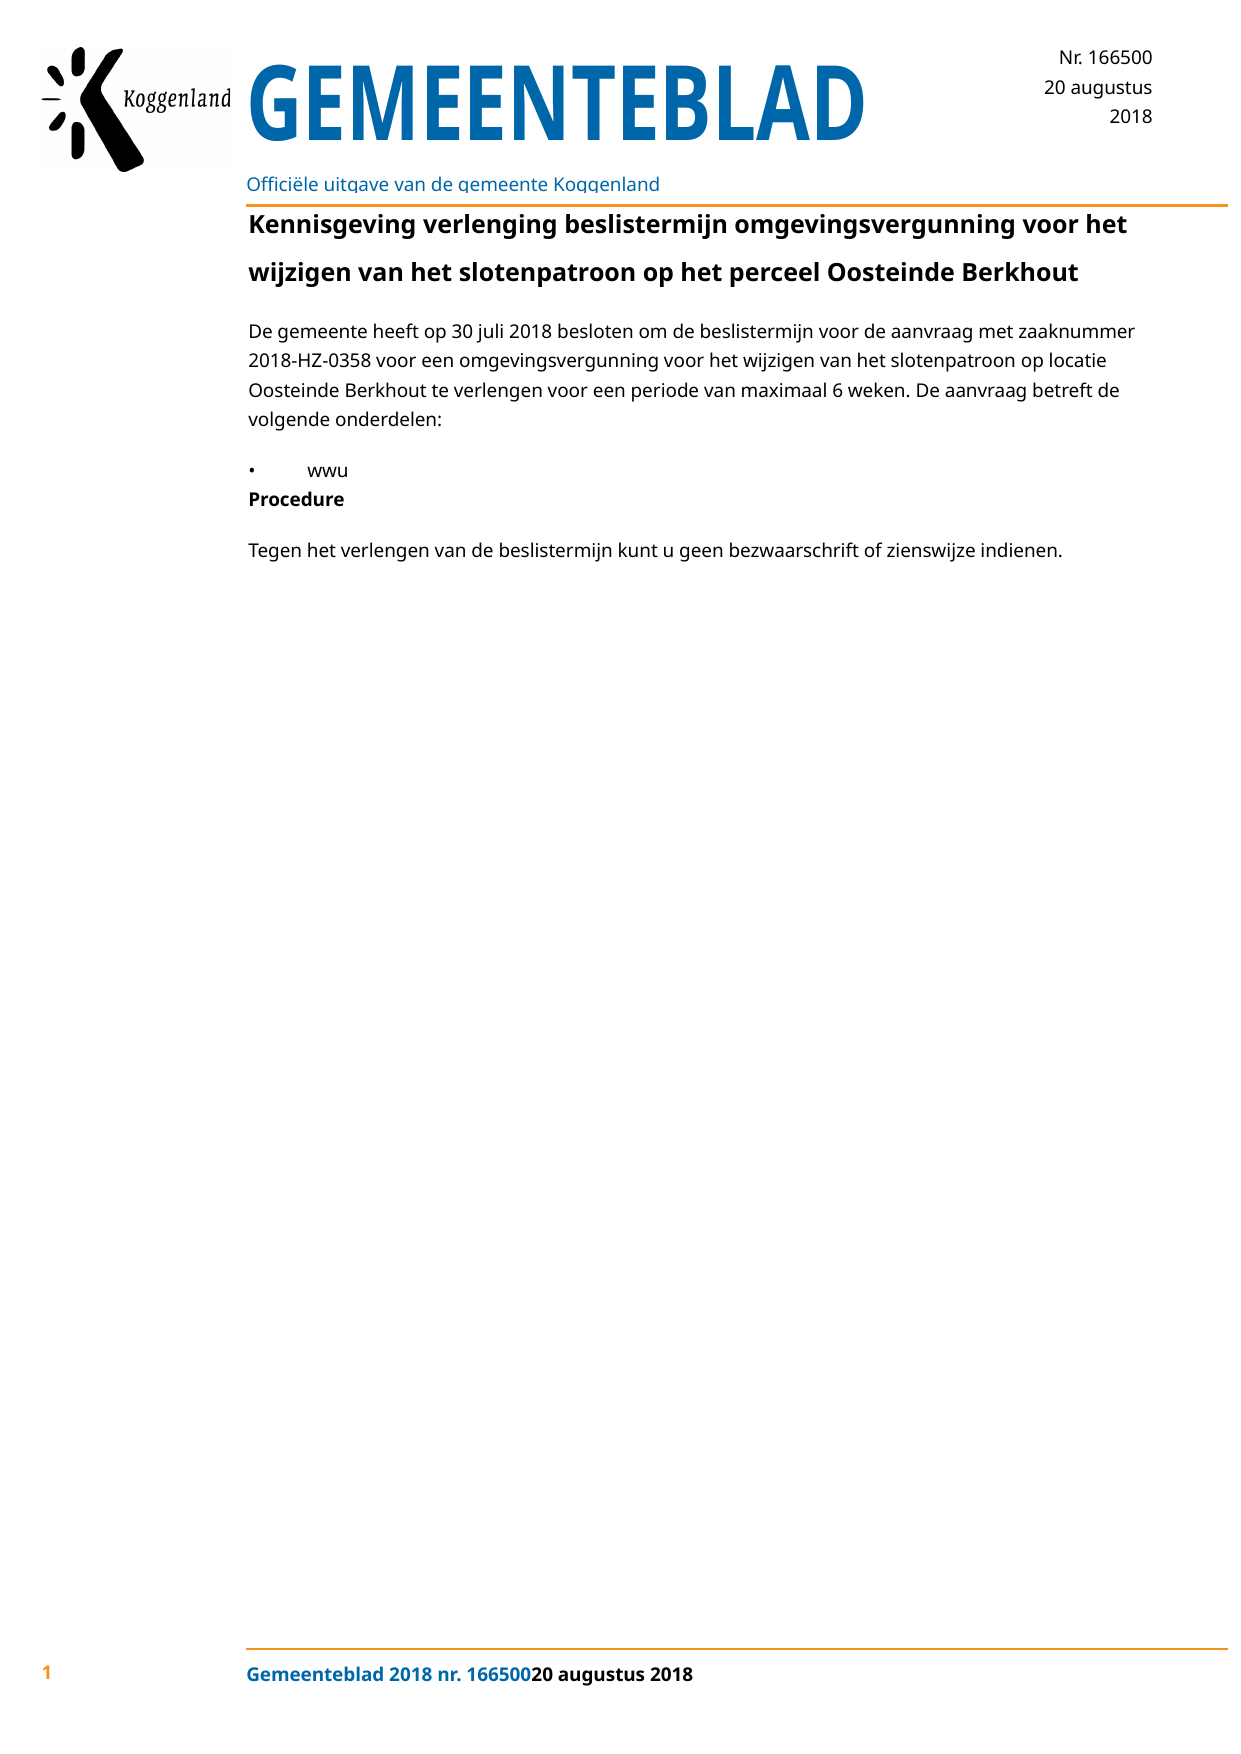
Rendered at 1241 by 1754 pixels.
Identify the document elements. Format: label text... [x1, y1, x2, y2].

text Procedure [248, 487, 1152, 512]
text Kennisgeving verlenging beslistermijn omgevingsvergunning voor het wijzigen van het slotenpatroon op het perceel Oosteinde Berkhout [248, 207, 1152, 288]
picture [41, 47, 231, 172]
text Tegen het verlengen van de beslistermijn kunt u geen bezwaarschrift of zienswijze indienen. [248, 537, 1152, 563]
text De gemeente heeft op 30 juli 2018 besloten om de beslistermijn voor de aanvraag met zaaknummer 2018-HZ-0358 voor een omgevingsvergunning voor het wijzigen van het slotenpatroon op locatie Oosteinde Berkhout te verlengen voor een periode van maximaal 6 weken. De aanvraag betreft de volgende onderdelen: [248, 318, 1152, 432]
list wwu [248, 457, 1152, 483]
